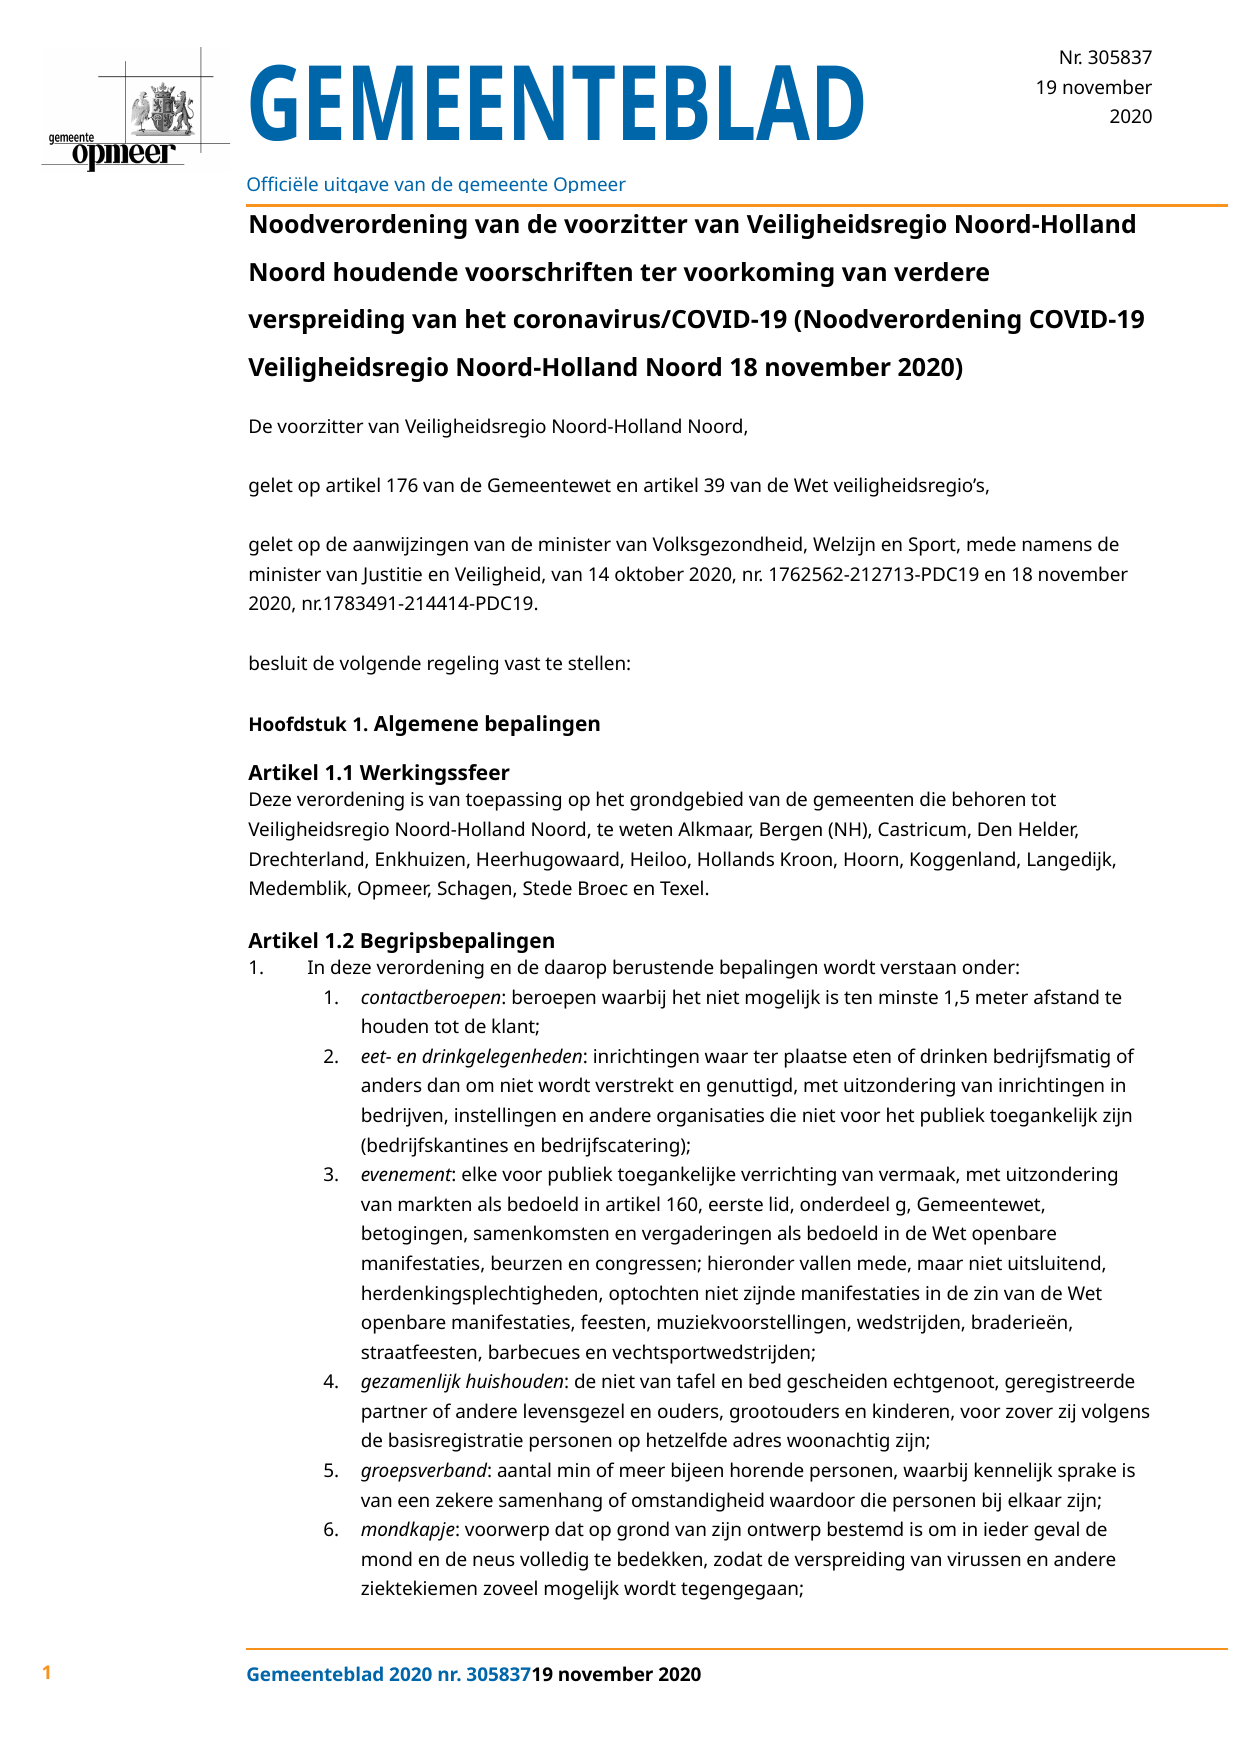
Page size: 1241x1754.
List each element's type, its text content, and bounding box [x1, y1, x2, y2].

text Noodverordening van de voorzitter van Veiligheidsregio Noord-Holland Noord houdende voorschriften ter voorkoming van verdere verspreiding van het coronavirus/COVID-19 (Noodverordening COVID-19 Veiligheidsregio Noord-Holland Noord 18 november 2020) [248, 207, 1152, 384]
text Hoofdstuk 1. Algemene bepalingen [248, 709, 1152, 737]
text gelet op artikel 176 van de Gemeentewet en artikel 39 van de Wet veiligheidsregio’s, [248, 472, 1152, 498]
list gezamenlijk huishouden: de niet van tafel en bed gescheiden echtgenoot, geregistreerde partner of andere levensgezel en ouders, grootouders en kinderen, voor zover zij volgens de basisregistratie personen op hetzelfde adres woonachtig zijn; [323, 1368, 1152, 1453]
text Artikel 1.2 Begripsbepalingen [248, 926, 1152, 954]
text De voorzitter van Veiligheidsregio Noord-Holland Noord, [248, 413, 1152, 439]
list In deze verordening en de daarop berustende bepalingen wordt verstaan onder: [248, 954, 1152, 980]
text besluit de volgende regeling vast te stellen: [248, 650, 1152, 676]
list mondkapje: voorwerp dat op grond van zijn ontwerp bestemd is om in ieder geval de mond en de neus volledig te bedekken, zodat de verspreiding van virussen en andere ziektekiemen zoveel mogelijk wordt tegengegaan; [323, 1516, 1152, 1601]
list evenement: elke voor publiek toegankelijke verrichting van vermaak, met uitzondering van markten als bedoeld in artikel 160, eerste lid, onderdeel g, Gemeentewet, betogingen, samenkomsten en vergaderingen als bedoeld in de Wet openbare manifestaties, beurzen en congressen; hieronder vallen mede, maar niet uitsluitend, herdenkingsplechtigheden, optochten niet zijnde manifestaties in de zin van de Wet openbare manifestaties, feesten, muziekvoorstellingen, wedstrijden, braderieën, straatfeesten, barbecues en vechtsportwedstrijden; [323, 1161, 1152, 1364]
picture [41, 47, 231, 172]
list contactberoepen: beroepen waarbij het niet mogelijk is ten minste 1,5 meter afstand te houden tot de klant; [323, 984, 1152, 1039]
text Deze verordening is van toepassing op het grondgebied van de gemeenten die behoren tot Veiligheidsregio Noord-Holland Noord, te weten Alkmaar, Bergen (NH), Castricum, Den Helder, Drechterland, Enkhuizen, Heerhugowaard, Heiloo, Hollands Kroon, Hoorn, Koggenland, Langedijk, Medemblik, Opmeer, Schagen, Stede Broec en Texel. [248, 787, 1152, 901]
text gelet op de aanwijzingen van de minister van Volksgezondheid, Welzijn en Sport, mede namens de minister van Justitie en Veiligheid, van 14 oktober 2020, nr. 1762562-212713-PDC19 en 18 november 2020, nr.1783491-214414-PDC19. [248, 531, 1152, 616]
text Artikel 1.1 Werkingssfeer [248, 758, 1152, 787]
list groepsverband: aantal min of meer bijeen horende personen, waarbij kennelijk sprake is van een zekere samenhang of omstandigheid waardoor die personen bij elkaar zijn; [323, 1457, 1152, 1512]
list eet- en drinkgelegenheden: inrichtingen waar ter plaatse eten of drinken bedrijfsmatig of anders dan om niet wordt verstrekt en genuttigd, met uitzondering van inrichtingen in bedrijven, instellingen en andere organisaties die niet voor het publiek toegankelijk zijn (bedrijfskantines en bedrijfscatering); [323, 1043, 1152, 1157]
